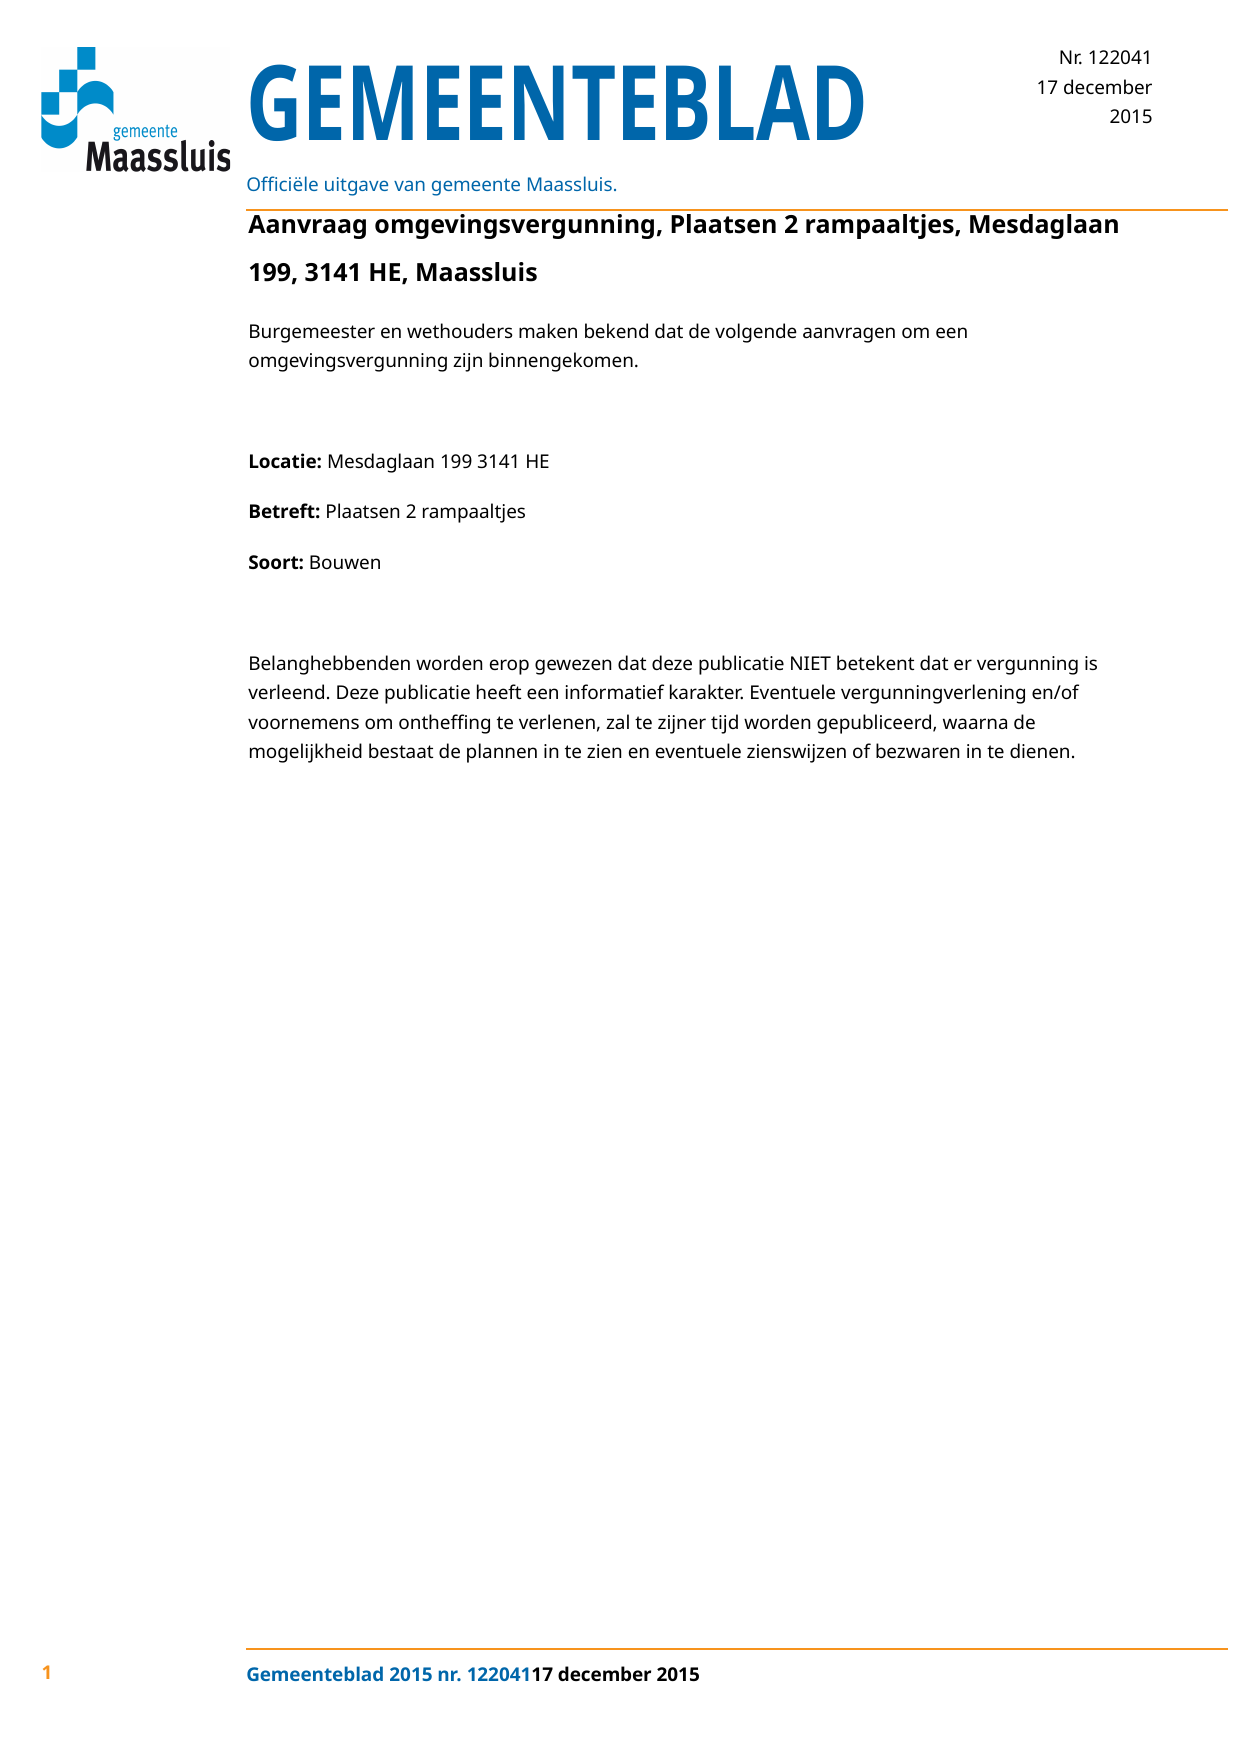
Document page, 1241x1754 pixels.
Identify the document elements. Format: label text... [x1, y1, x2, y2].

text Soort: Bouwen [248, 549, 1152, 575]
text Aanvraag omgevingsvergunning, Plaatsen 2 rampaaltjes, Mesdaglaan 199, 3141 HE, Maassluis [248, 211, 1152, 288]
text Locatie: Mesdaglaan 199 3141 HE [248, 448, 1152, 474]
text Betreft: Plaatsen 2 rampaaltjes [248, 499, 1152, 524]
picture [41, 47, 77, 92]
picture [41, 47, 231, 172]
text Belanghebbenden worden erop gewezen dat deze publicatie NIET betekent dat er vergunning is verleend. Deze publicatie heeft een informatief karakter. Eventuele vergunningverlening en/of voornemens om ontheffing te verlenen, zal te zijner tijd worden gepubliceerd, waarna de mogelijkheid bestaat de plannen in te zien en eventuele zienswijzen of bezwaren in te dienen. [248, 650, 1152, 764]
text Burgemeester en wethouders maken bekend dat de volgende aanvragen om een omgevingsvergunning zijn binnengekomen. [248, 318, 1152, 373]
